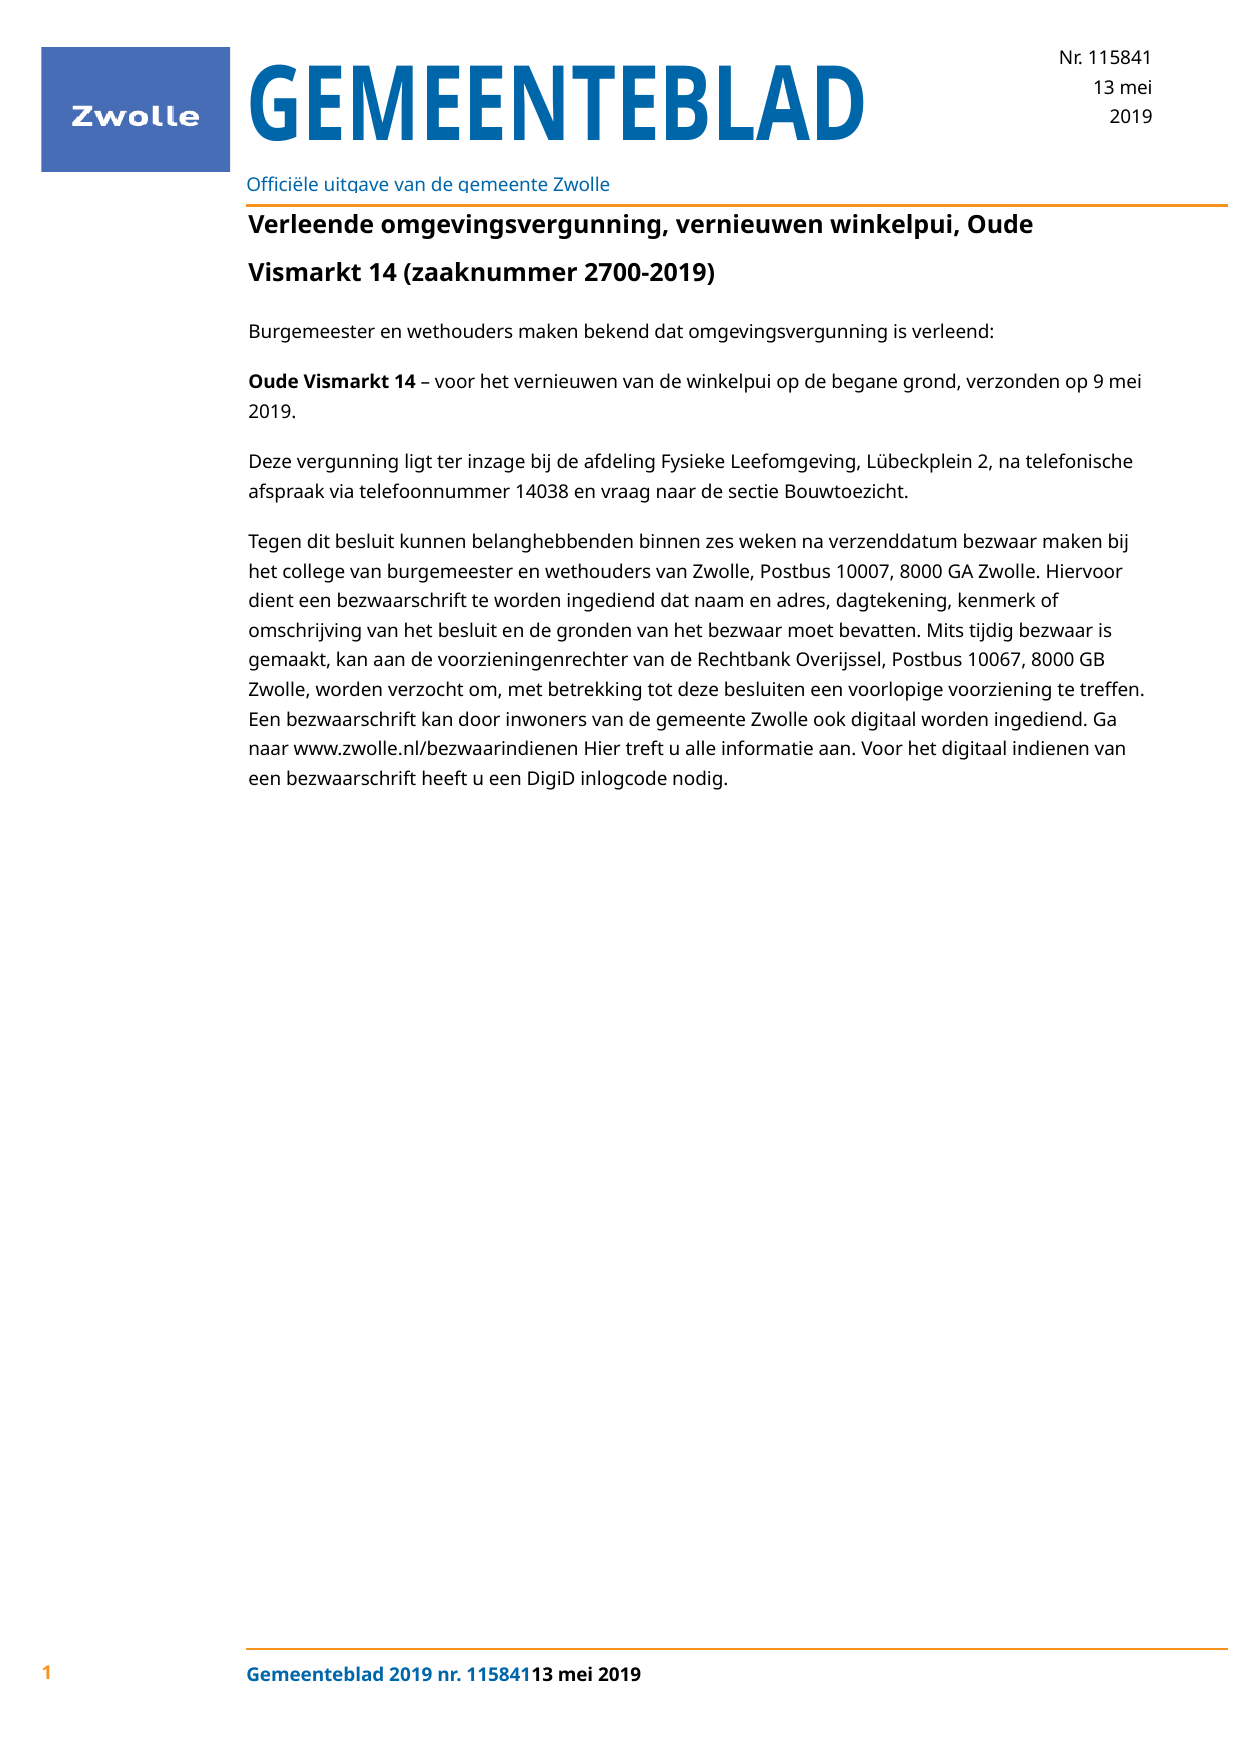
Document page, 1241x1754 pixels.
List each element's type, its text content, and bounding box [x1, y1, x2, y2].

text Deze vergunning ligt ter inzage bij de afdeling Fysieke Leefomgeving, Lübeckplein 2, na telefonische afspraak via telefoonnummer 14038 en vraag naar de sectie Bouwtoezicht. [248, 448, 1152, 504]
text Verleende omgevingsvergunning, vernieuwen winkelpui, Oude Vismarkt 14 (zaaknummer 2700-2019) [248, 207, 1152, 288]
text Burgemeester en wethouders maken bekend dat omgevingsvergunning is verleend: [248, 318, 1152, 344]
text Tegen dit besluit kunnen belanghebbenden binnen zes weken na verzenddatum bezwaar maken bij het college van burgemeester en wethouders van Zwolle, Postbus 10007, 8000 GA Zwolle. Hiervoor dient een bezwaarschrift te worden ingediend dat naam en adres, dagtekening, kenmerk of omschrijving van het besluit en de gronden van het bezwaar moet bevatten. Mits tijdig bezwaar is gemaakt, kan aan de voorzieningenrechter van de Rechtbank Overijssel, Postbus 10067, 8000 GB Zwolle, worden verzocht om, met betrekking tot deze besluiten een voorlopige voorziening te treffen. Een bezwaarschrift kan door inwoners van de gemeente Zwolle ook digitaal worden ingediend. Ga naar www.zwolle.nl/bezwaarindienen Hier treft u alle informatie aan. Voor het digitaal indienen van een bezwaarschrift heeft u een DigiD inlogcode nodig. [248, 528, 1152, 791]
text Oude Vismarkt 14 – voor het vernieuwen van de winkelpui op de begane grond, verzonden op 9 mei 2019. [248, 368, 1152, 424]
picture [41, 47, 231, 172]
